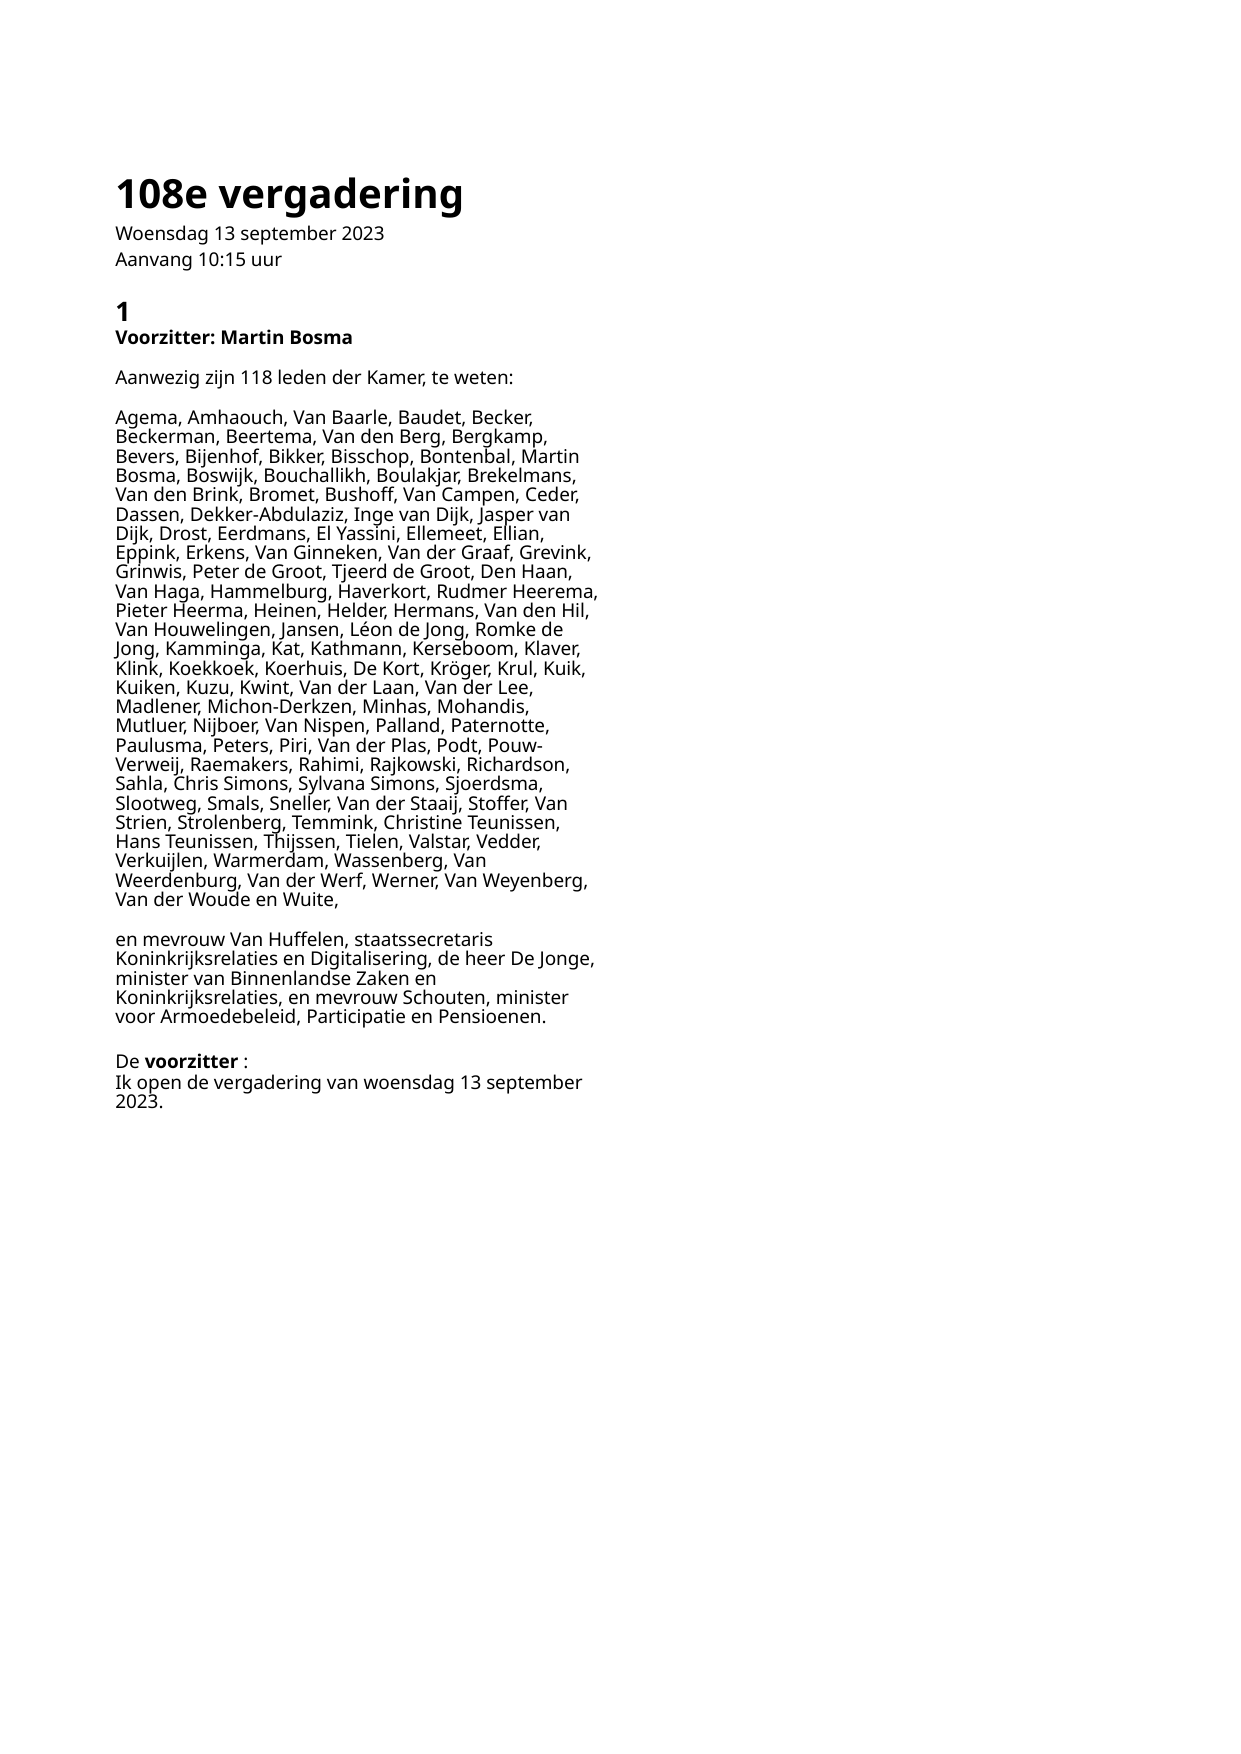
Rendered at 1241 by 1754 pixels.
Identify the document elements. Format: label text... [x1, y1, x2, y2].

text Woensdag 13 september 2023 [115, 220, 605, 246]
text 108e vergadering [115, 165, 605, 220]
text Aanwezig zijn 118 leden der Kamer, te weten: [115, 369, 605, 388]
text Ik open de vergadering van woensdag 13 september 2023. [115, 1074, 605, 1112]
text Agema, Amhaouch, Van Baarle, Baudet, Becker, Beckerman, Beertema, Van den Berg, Bergkamp, Bevers, Bijenhof, Bikker, Bisschop, Bontenbal, Martin Bosma, Boswijk, Bouchallikh, Boulakjar, Brekelmans, Van den Brink, Bromet, Bushoff, Van Campen, Ceder, Dassen, Dekker-Abdulaziz, Inge van Dijk, Jasper van Dijk, Drost, Eerdmans, El Yassini, Ellemeet, Ellian, Eppink, Erkens, Van Ginneken, Van der Graaf, Grevink, Grinwis, Peter de Groot, Tjeerd de Groot, Den Haan, Van Haga, Hammelburg, Haverkort, Rudmer Heerema, Pieter Heerma, Heinen, Helder, Hermans, Van den Hil, Van Houwelingen, Jansen, Léon de Jong, Romke de Jong, Kamminga, Kat, Kathmann, Kerseboom, Klaver, Klink, Koekkoek, Koerhuis, De Kort, Kröger, Krul, Kuik, Kuiken, Kuzu, Kwint, Van der Laan, Van der Lee, Madlener, Michon-Derkzen, Minhas, Mohandis, Mutluer, Nijboer, Van Nispen, Palland, Paternotte, Paulusma, Peters, Piri, Van der Plas, Podt, Pouw-Verweij, Raemakers, Rahimi, Rajkowski, Richardson, Sahla, Chris Simons, Sylvana Simons, Sjoerdsma, Slootweg, Smals, Sneller, Van der Staaij, Stoffer, Van Strien, Strolenberg, Temmink, Christine Teunissen, Hans Teunissen, Thijssen, Tielen, Valstar, Vedder, Verkuijlen, Warmerdam, Wassenberg, Van Weerdenburg, Van der Werf, Werner, Van Weyenberg, Van der Woude en Wuite, [115, 409, 605, 910]
text Aanvang 10:15 uur [115, 246, 605, 272]
text De voorzitter : [115, 1048, 605, 1074]
text 1 [115, 292, 605, 329]
text Voorzitter: Martin Bosma [115, 329, 605, 348]
text en mevrouw Van Huffelen, staatssecretaris Koninkrijksrelaties en Digitalisering, de heer De Jonge, minister van Binnenlandse Zaken en Koninkrijksrelaties, en mevrouw Schouten, minister voor Armoedebeleid, Participatie en Pensioenen. [115, 931, 605, 1027]
